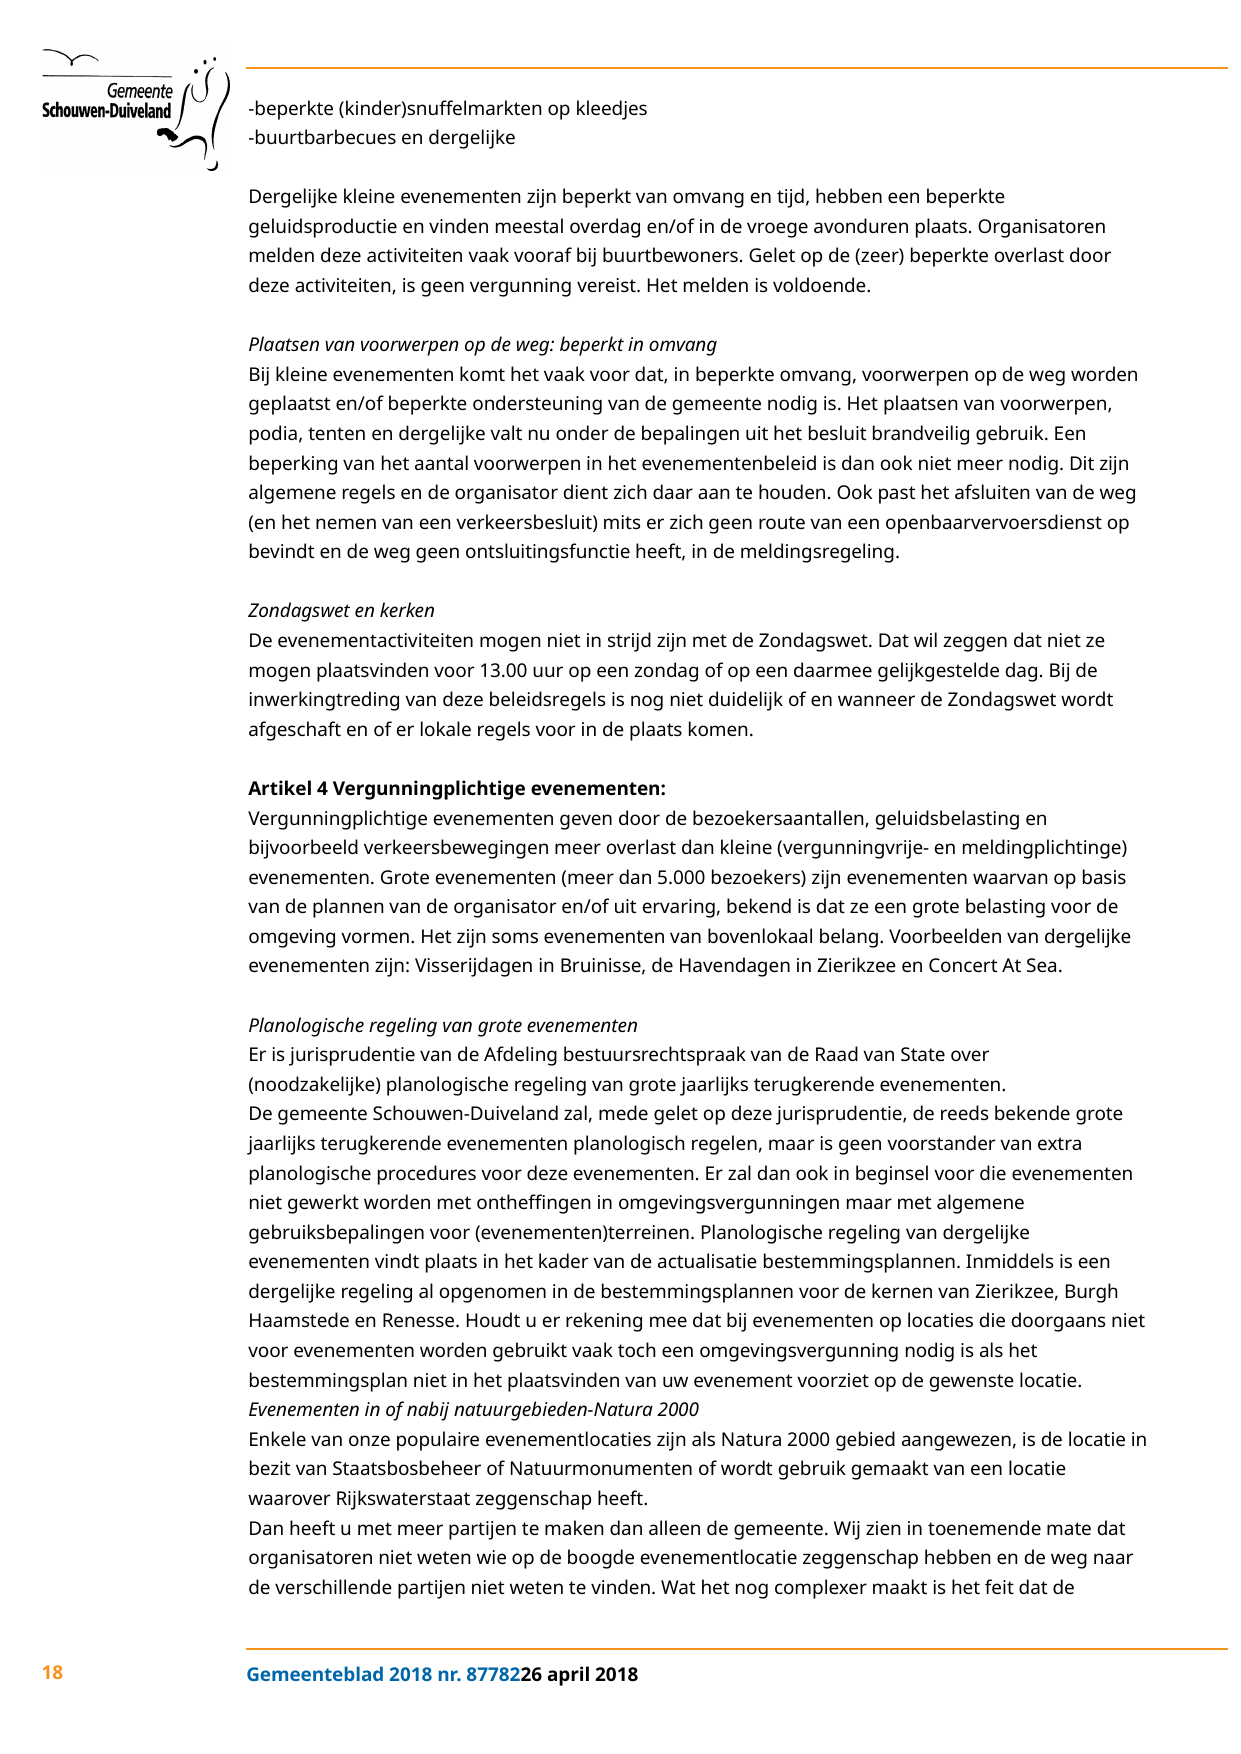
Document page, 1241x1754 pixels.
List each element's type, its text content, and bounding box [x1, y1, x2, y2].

text Er is jurisprudentie van de Afdeling bestuursrechtspraak van de Raad van State over [248, 1041, 1152, 1067]
text Plaatsen van voorwerpen op de weg: beperkt in omvang [248, 331, 1152, 357]
text Vergunningplichtige evenementen geven door de bezoekersaantallen, geluidsbelasting en bijvoorbeeld verkeersbewegingen meer overlast dan kleine (vergunningvrije- en meldingplichtinge) evenementen. Grote evenementen (meer dan 5.000 bezoekers) zijn evenementen waarvan op basis van de plannen van de organisator en/of uit ervaring, bekend is dat ze een grote belasting voor de omgeving vormen. Het zijn soms evenementen van bovenlokaal belang. Voorbeelden van dergelijke evenementen zijn: Visserijdagen in Bruinisse, de Havendagen in Zierikzee en Concert At Sea. [248, 805, 1152, 978]
text Dan heeft u met meer partijen te maken dan alleen de gemeente. Wij zien in toenemende mate dat organisatoren niet weten wie op de boogde evenementlocatie zeggenschap hebben en de weg naar de verschillende partijen niet weten te vinden. Wat het nog complexer maakt is het feit dat de [248, 1515, 1152, 1600]
text Zondagswet en kerken [248, 598, 1152, 623]
text De evenementactiviteiten mogen niet in strijd zijn met de Zondagswet. Dat wil zeggen dat niet ze mogen plaatsvinden voor 13.00 uur op een zondag of op een daarmee gelijkgestelde dag. Bij de inwerkingtreding van deze beleidsregels is nog niet duidelijk of en wanneer de Zondagswet wordt afgeschaft en of er lokale regels voor in de plaats komen. [248, 627, 1152, 742]
text -buurtbarbecues en dergelijke [248, 124, 1152, 150]
text Artikel 4 Vergunningplichtige evenementen: [248, 775, 1152, 801]
text Bij kleine evenementen komt het vaak voor dat, in beperkte omvang, voorwerpen op de weg worden geplaatst en/of beperkte ondersteuning van de gemeente nodig is. Het plaatsen van voorwerpen, podia, tenten en dergelijke valt nu onder de bepalingen uit het besluit brandveilig gebruik. Een beperking van het aantal voorwerpen in het evenementenbeleid is dan ook niet meer nodig. Dit zijn algemene regels en de organisator dient zich daar aan te houden. Ook past het afsluiten van de weg (en het nemen van een verkeersbesluit) mits er zich geen route van een openbaarvervoersdienst op bevindt en de weg geen ontsluitingsfunctie heeft, in de meldingsregeling. [248, 361, 1152, 564]
text Dergelijke kleine evenementen zijn beperkt van omvang en tijd, hebben een beperkte geluidsproductie en vinden meestal overdag en/of in de vroege avonduren plaats. Organisatoren melden deze activiteiten vaak vooraf bij buurtbewoners. Gelet op de (zeer) beperkte overlast door deze activiteiten, is geen vergunning vereist. Het melden is voldoende. [248, 183, 1152, 298]
text (noodzakelijke) planologische regeling van grote jaarlijks terugkerende evenementen. [248, 1071, 1152, 1097]
text Enkele van onze populaire evenementlocaties zijn als Natura 2000 gebied aangewezen, is de locatie in bezit van Staatsbosbeheer of Natuurmonumenten of wordt gebruik gemaakt van een locatie waarover Rijkswaterstaat zeggenschap heeft. [248, 1426, 1152, 1511]
text De gemeente Schouwen-Duiveland zal, mede gelet op deze jurisprudentie, de reeds bekende grote jaarlijks terugkerende evenementen planologisch regelen, maar is geen voorstander van extra planologische procedures voor deze evenementen. Er zal dan ook in beginsel voor die evenementen niet gewerkt worden met ontheffingen in omgevingsvergunningen maar met algemene gebruiksbepalingen voor (evenementen)terreinen. Planologische regeling van dergelijke evenementen vindt plaats in het kader van de actualisatie bestemmingsplannen. Inmiddels is een dergelijke regeling al opgenomen in de bestemmingsplannen voor de kernen van Zierikzee, Burgh Haamstede en Renesse. Houdt u er rekening mee dat bij evenementen op locaties die doorgaans niet voor evenementen worden gebruikt vaak toch een omgevingsvergunning nodig is als het bestemmingsplan niet in het plaatsvinden van uw evenement voorziet op de gewenste locatie. [248, 1101, 1152, 1393]
text -beperkte (kinder)snuffelmarkten op kleedjes [248, 95, 1152, 121]
picture [41, 47, 231, 172]
text Evenementen in of nabij natuurgebieden-Natura 2000 [248, 1396, 1152, 1422]
text Planologische regeling van grote evenementen [248, 1012, 1152, 1038]
